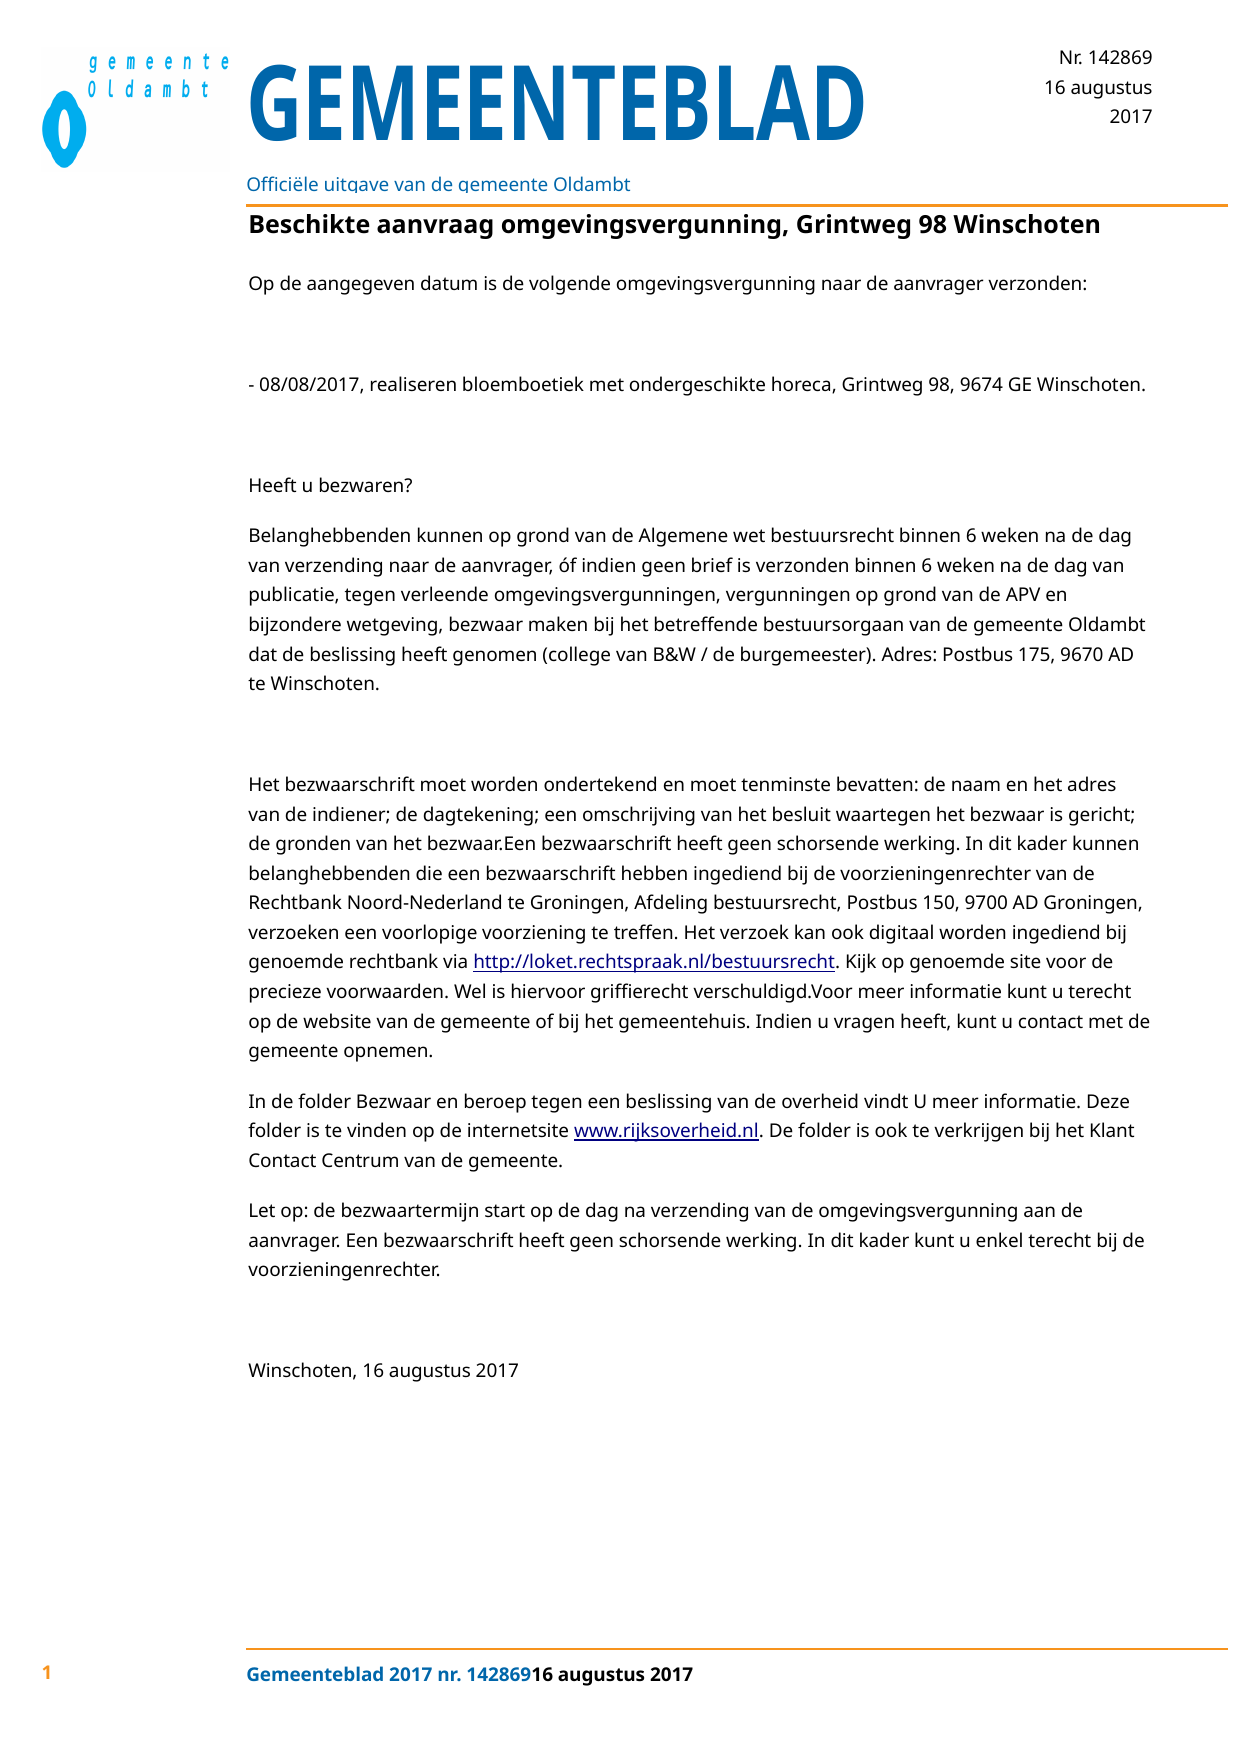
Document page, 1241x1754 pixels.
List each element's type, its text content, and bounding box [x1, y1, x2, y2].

picture [41, 47, 231, 172]
text Op de aangegeven datum is de volgende omgevingsvergunning naar de aanvrager verzonden: [248, 270, 1152, 296]
text Het bezwaarschrift moet worden ondertekend en moet tenminste bevatten: de naam en het adres van de indiener; de dagtekening; een omschrijving van het besluit waartegen het bezwaar is gericht; de gronden van het bezwaar.Een bezwaarschrift heeft geen schorsende werking. In dit kader kunnen belanghebbenden die een bezwaarschrift hebben ingediend bij de voorzieningenrechter van de Rechtbank Noord-Nederland te Groningen, Afdeling bestuursrecht, Postbus 150, 9700 AD Groningen, verzoeken een voorlopige voorziening te treffen. Het verzoek kan ook digitaal worden ingediend bij genoemde rechtbank via http://loket.rechtspraak.nl/bestuursrecht. Kijk op genoemde site voor de precieze voorwaarden. Wel is hiervoor griffierecht verschuldigd.Voor meer informatie kunt u terecht op de website van de gemeente of bij het gemeentehuis. Indien u vragen heeft, kunt u contact met de gemeente opnemen. [248, 771, 1152, 1063]
text Belanghebbenden kunnen op grond van de Algemene wet bestuursrecht binnen 6 weken na de dag van verzending naar de aanvrager, óf indien geen brief is verzonden binnen 6 weken na de dag van publicatie, tegen verleende omgevingsvergunningen, vergunningen op grond van de APV en bijzondere wetgeving, bezwaar maken bij het betreffende bestuursorgaan van de gemeente Oldambt dat de beslissing heeft genomen (college van B&W / de burgemeester). Adres: Postbus 175, 9670 AD te Winschoten. [248, 522, 1152, 696]
text Winschoten, 16 augustus 2017 [248, 1357, 1152, 1383]
text Heeft u bezwaren? [248, 472, 1152, 498]
text Beschikte aanvraag omgevingsvergunning, Grintweg 98 Winschoten [248, 207, 1152, 241]
text Let op: de bezwaartermijn start op de dag na verzending van de omgevingsvergunning aan de aanvrager. Een bezwaarschrift heeft geen schorsende werking. In dit kader kunt u enkel terecht bij de voorzieningenrechter. [248, 1197, 1152, 1282]
text In de folder Bezwaar en beroep tegen een beslissing van de overheid vindt U meer informatie. Deze folder is te vinden op de internetsite www.rijksoverheid.nl. De folder is ook te verkrijgen bij het Klant Contact Centrum van de gemeente. [248, 1088, 1152, 1173]
text - 08/08/2017, realiseren bloemboetiek met ondergeschikte horeca, Grintweg 98, 9674 GE Winschoten. [248, 371, 1152, 397]
